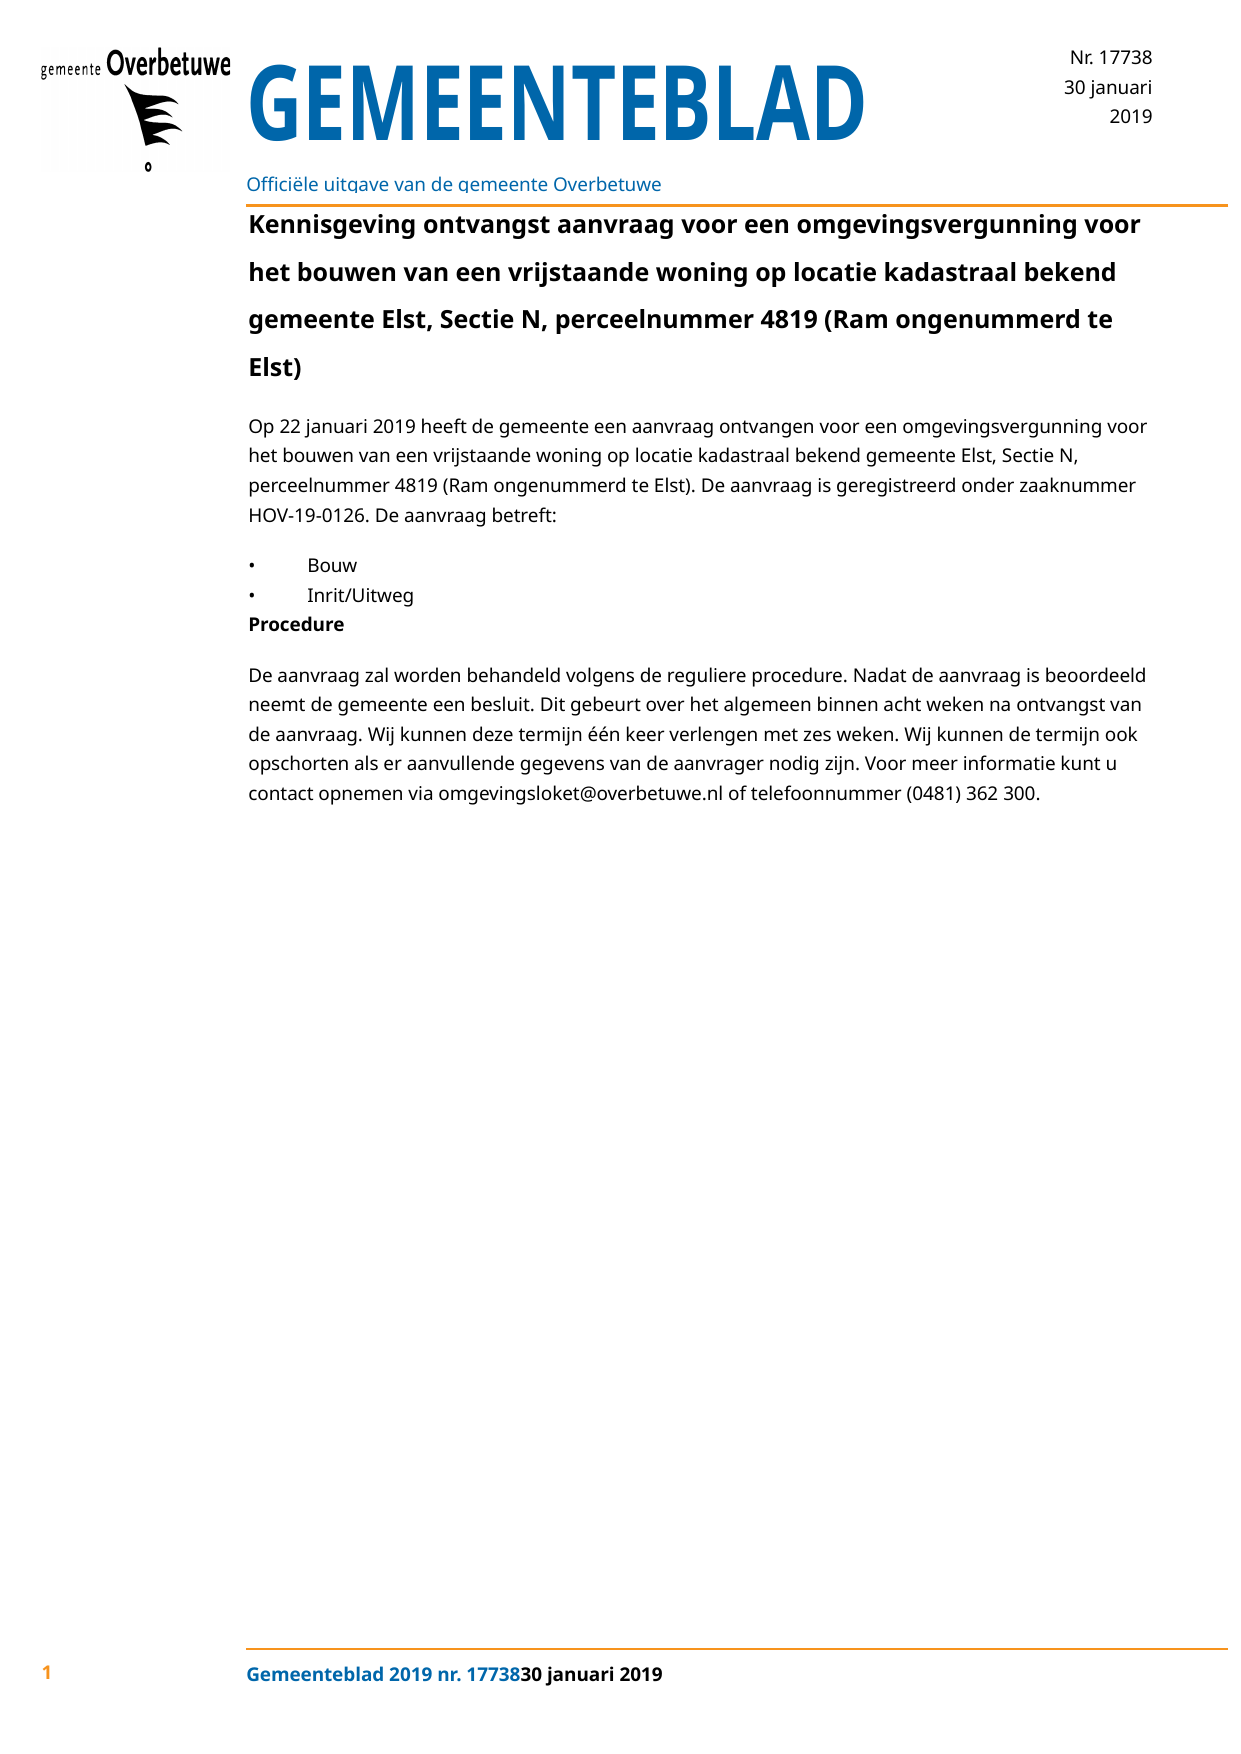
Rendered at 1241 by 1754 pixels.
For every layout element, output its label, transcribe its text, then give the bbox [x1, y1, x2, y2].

text Op 22 januari 2019 heeft de gemeente een aanvraag ontvangen voor een omgevingsvergunning voor het bouwen van een vrijstaande woning op locatie kadastraal bekend gemeente Elst, Sectie N, perceelnummer 4819 (Ram ongenummerd te Elst). De aanvraag is geregistreerd onder zaaknummer HOV-19-0126. De aanvraag betreft: [248, 413, 1152, 528]
list Bouw [248, 552, 1152, 578]
picture [41, 47, 231, 172]
text Kennisgeving ontvangst aanvraag voor een omgevingsvergunning voor het bouwen van een vrijstaande woning op locatie kadastraal bekend gemeente Elst, Sectie N, perceelnummer 4819 (Ram ongenummerd te Elst) [248, 207, 1152, 384]
text De aanvraag zal worden behandeld volgens de reguliere procedure. Nadat de aanvraag is beoordeeld neemt de gemeente een besluit. Dit gebeurt over het algemeen binnen acht weken na ontvangst van de aanvraag. Wij kunnen deze termijn één keer verlengen met zes weken. Wij kunnen de termijn ook opschorten als er aanvullende gegevens van de aanvrager nodig zijn. Voor meer informatie kunt u contact opnemen via omgevingsloket@overbetuwe.nl of telefoonnummer (0481) 362 300. [248, 662, 1152, 806]
list Inrit/Uitweg [248, 582, 1152, 608]
text Procedure [248, 611, 1152, 637]
